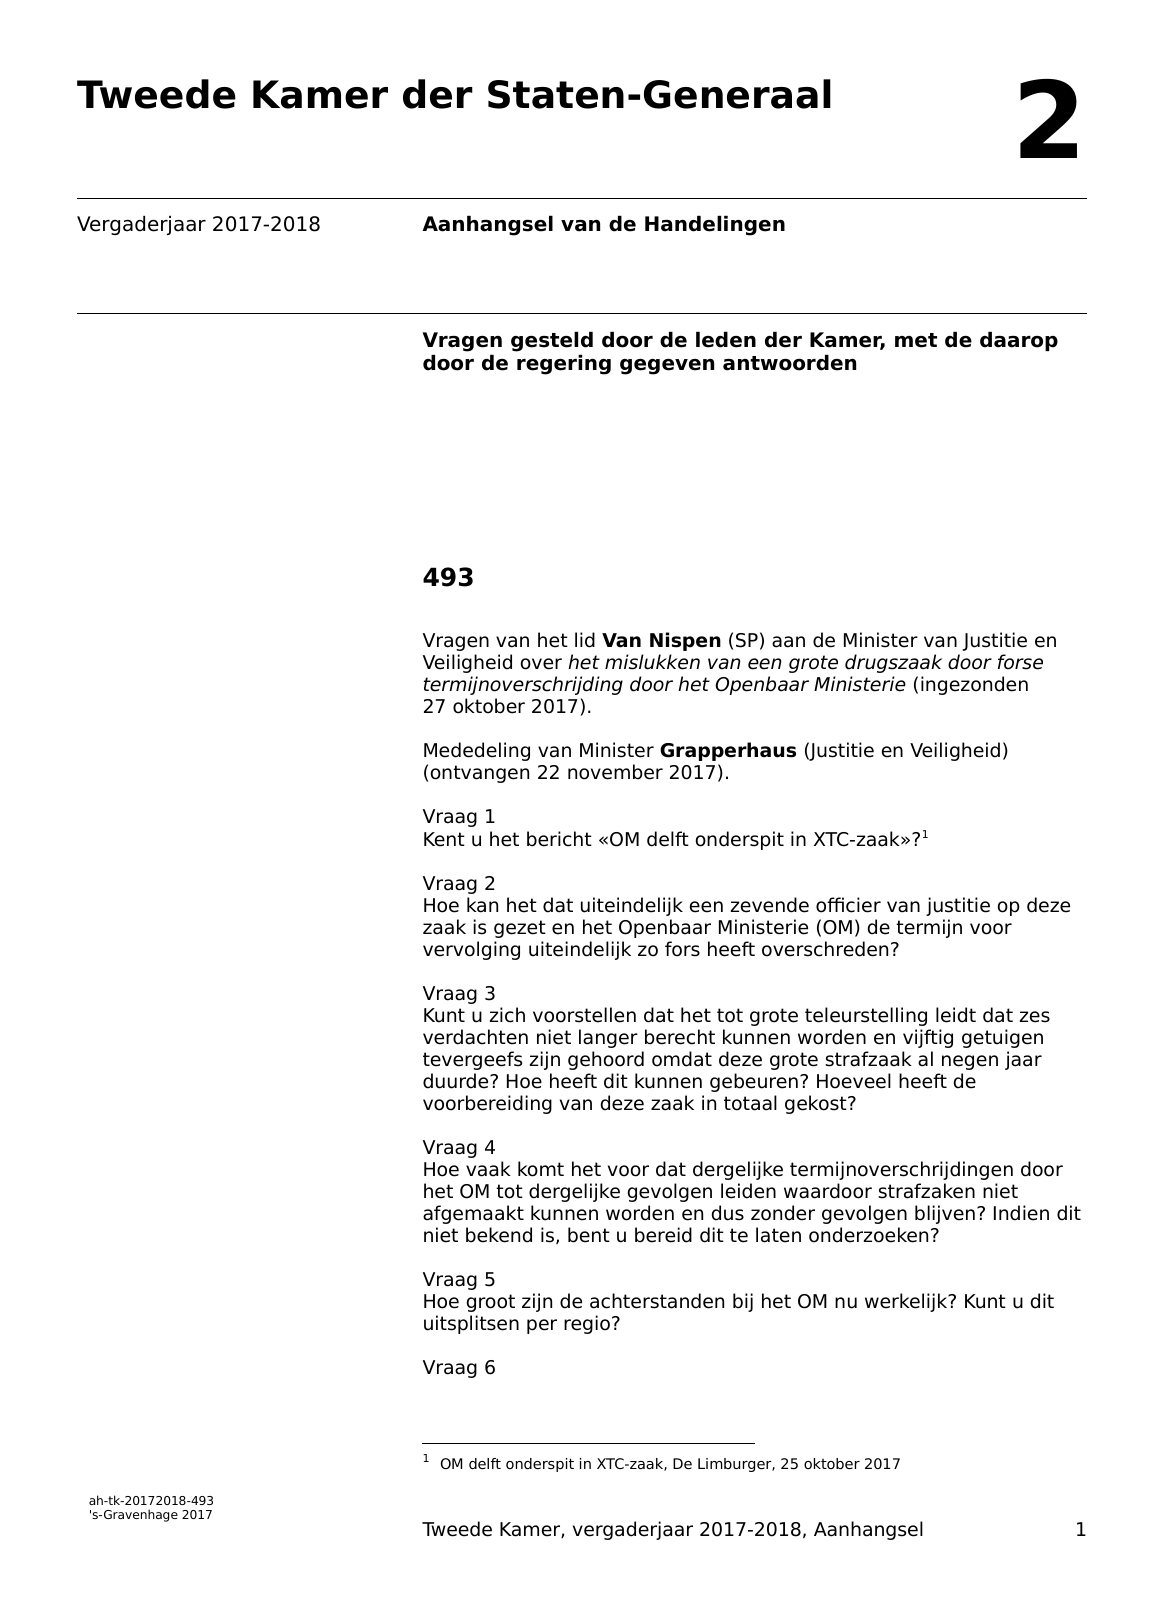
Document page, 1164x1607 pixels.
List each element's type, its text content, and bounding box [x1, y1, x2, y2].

table_cell Vergaderjaar 2017-2018 [77, 199, 422, 313]
table_header Tweede Kamer der Staten-Generaal [77, 59, 886, 198]
text Vraag 2 [422, 873, 1087, 894]
text OM delft onderspit in XTC-zaak, De Limburger, 25 oktober 2017 [422, 1452, 1087, 1474]
table_cell Vragen gesteld door de leden der Kamer, met de daarop door de regering gegeven antwoorden [422, 314, 1087, 375]
text Vraag 6 [422, 1357, 1087, 1379]
text Vraag 3 [422, 983, 1087, 1005]
text Kent u het bericht «OM delft onderspit in XTC-zaak»? [422, 828, 1087, 850]
text Hoe kan het dat uiteindelijk een zevende officier van justitie op deze zaak is gezet en het Openbaar Ministerie (OM) de termijn voor vervolging uiteindelijk zo fors heeft overschreden? [422, 894, 1087, 961]
table_cell [77, 314, 422, 375]
text Mededeling van Minister Grapperhaus (Justitie en Veiligheid) (ontvangen 22 november 2017). [422, 740, 1087, 784]
text Hoe groot zijn de achterstanden bij het OM nu werkelijk? Kunt u dit uitsplitsen per regio? [422, 1291, 1087, 1335]
text Vraag 4 [422, 1137, 1087, 1159]
text Vraag 5 [422, 1269, 1087, 1291]
text Hoe vaak komt het voor dat dergelijke termijnoverschrijdingen door het OM tot dergelijke gevolgen leiden waardoor strafzaken niet afgemaakt kunnen worden en dus zonder gevolgen blijven? Indien dit niet bekend is, bent u bereid dit te laten onderzoeken? [422, 1159, 1087, 1247]
text 's-Gravenhage 2017 [88, 1508, 323, 1522]
text Kunt u zich voorstellen dat het tot grote teleurstelling leidt dat zes verdachten niet langer berecht kunnen worden en vijftig getuigen tevergeefs zijn gehoord omdat deze grote strafzaak al negen jaar duurde? Hoe heeft dit kunnen gebeuren? Hoeveel heeft de voorbereiding van deze zaak in totaal gekost? [422, 1005, 1087, 1114]
table_header 2 [886, 59, 1087, 198]
table_cell Aanhangsel van de Handelingen [422, 199, 1087, 313]
text ah-tk-20172018-493 [88, 1494, 323, 1508]
text Vragen van het lid Van Nispen (SP) aan de Minister van Justitie en Veiligheid over het mislukken van een grote drugszaak door forse termijnoverschrijding door het Openbaar Ministerie (ingezonden 27 oktober 2017). [422, 630, 1087, 718]
text 493 [422, 563, 1087, 592]
text Vraag 1 [422, 806, 1087, 828]
